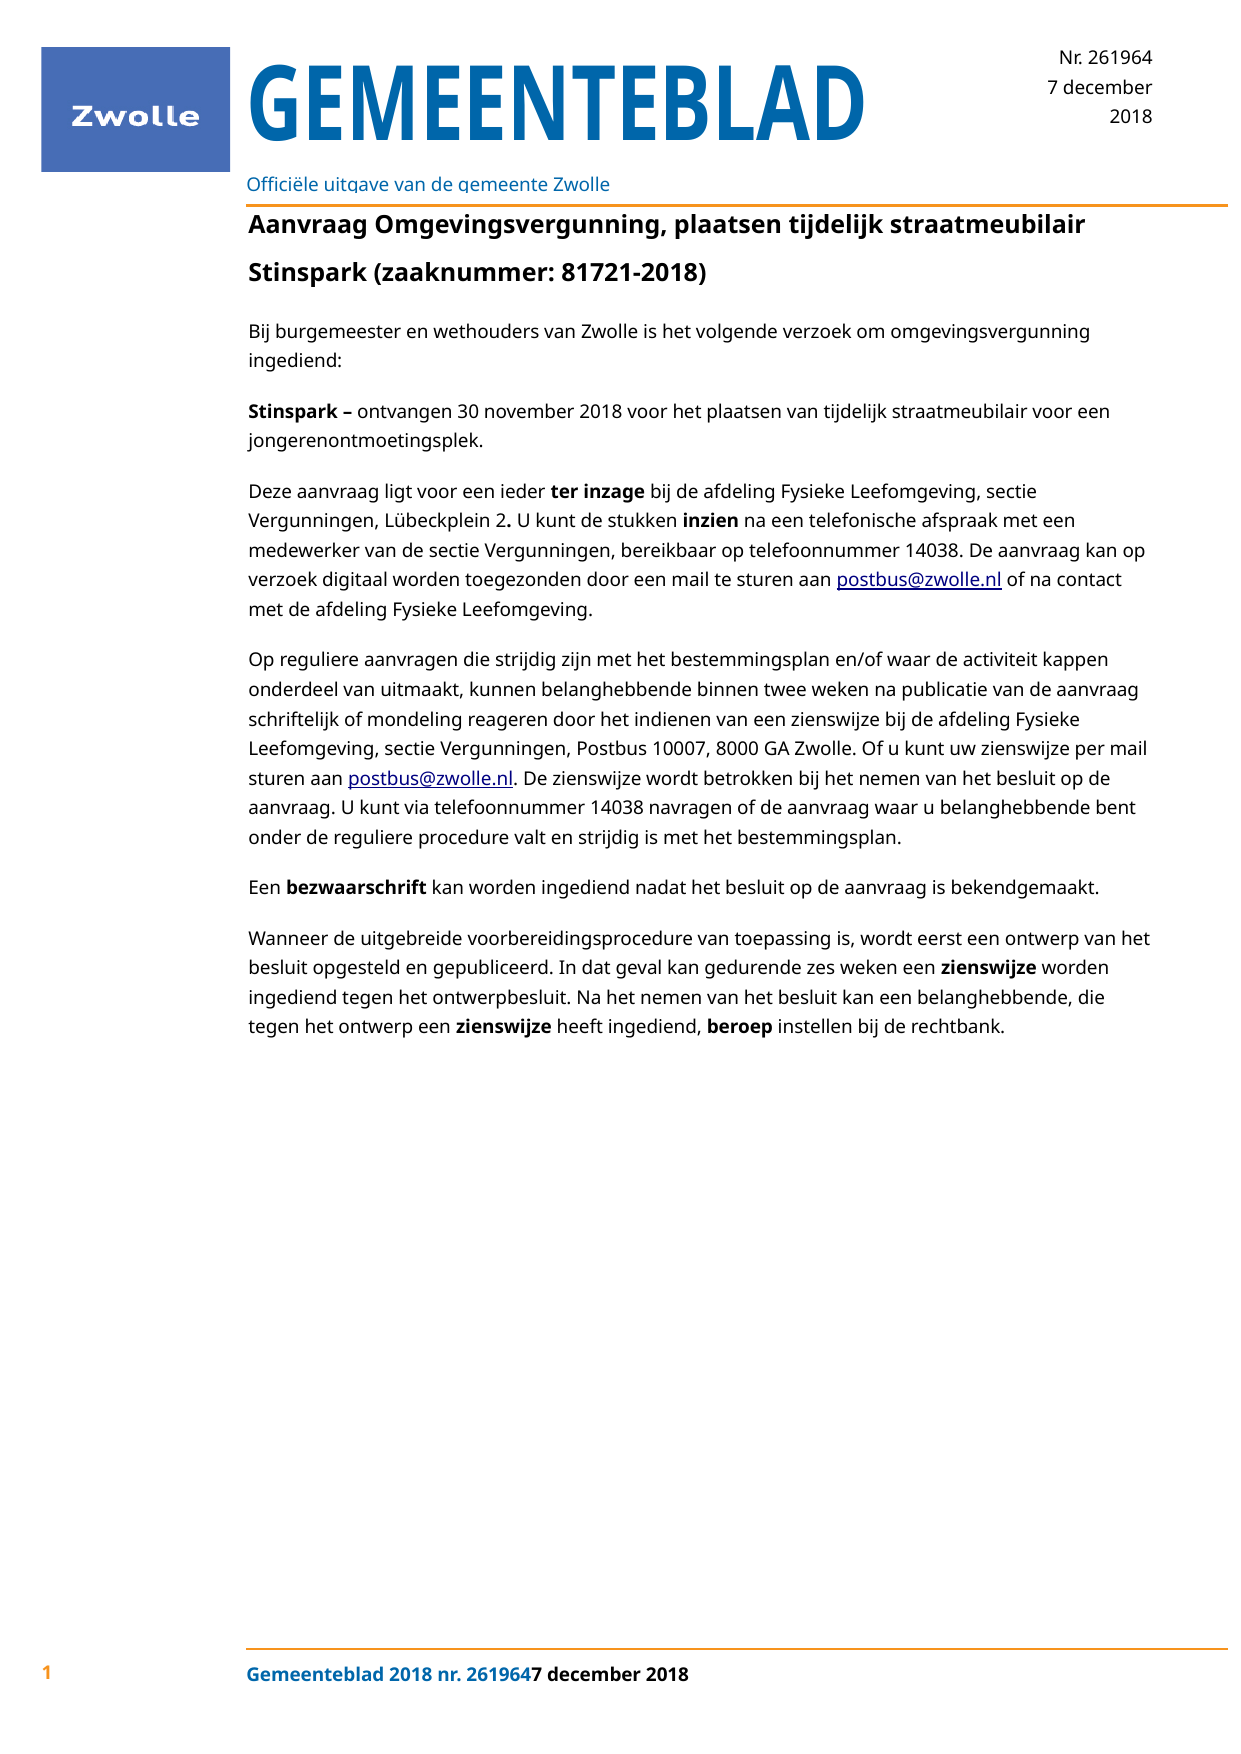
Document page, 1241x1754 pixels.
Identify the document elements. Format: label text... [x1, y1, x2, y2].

text Deze aanvraag ligt voor een ieder ter inzage bij de afdeling Fysieke Leefomgeving, sectie Vergunningen, Lübeckplein 2. U kunt de stukken inzien na een telefonische afspraak met een medewerker van de sectie Vergunningen, bereikbaar op telefoonnummer 14038. De aanvraag kan op verzoek digitaal worden toegezonden door een mail te sturen aan postbus@zwolle.nl of na contact met de afdeling Fysieke Leefomgeving. [248, 478, 1152, 622]
picture [41, 47, 231, 172]
text Aanvraag Omgevingsvergunning, plaatsen tijdelijk straatmeubilair Stinspark (zaaknummer: 81721-2018) [248, 207, 1152, 288]
text Wanneer de uitgebreide voorbereidingsprocedure van toepassing is, wordt eerst een ontwerp van het besluit opgesteld en gepubliceerd. In dat geval kan gedurende zes weken een zienswijze worden ingediend tegen het ontwerpbesluit. Na het nemen van het besluit kan een belanghebbende, die tegen het ontwerp een zienswijze heeft ingediend, beroep instellen bij de rechtbank. [248, 925, 1152, 1039]
text Bij burgemeester en wethouders van Zwolle is het volgende verzoek om omgevingsvergunning ingediend: [248, 318, 1152, 373]
text Een bezwaarschrift kan worden ingediend nadat het besluit op de aanvraag is bekendgemaakt. [248, 874, 1152, 900]
text Stinspark – ontvangen 30 november 2018 voor het plaatsen van tijdelijk straatmeubilair voor een jongerenontmoetingsplek. [248, 398, 1152, 453]
text Op reguliere aanvragen die strijdig zijn met het bestemmingsplan en/of waar de activiteit kappen onderdeel van uitmaakt, kunnen belanghebbende binnen twee weken na publicatie van de aanvraag schriftelijk of mondeling reageren door het indienen van een zienswijze bij de afdeling Fysieke Leefomgeving, sectie Vergunningen, Postbus 10007, 8000 GA Zwolle. Of u kunt uw zienswijze per mail sturen aan postbus@zwolle.nl. De zienswijze wordt betrokken bij het nemen van het besluit op de aanvraag. U kunt via telefoonnummer 14038 navragen of de aanvraag waar u belanghebbende bent onder de reguliere procedure valt en strijdig is met het bestemmingsplan. [248, 647, 1152, 850]
